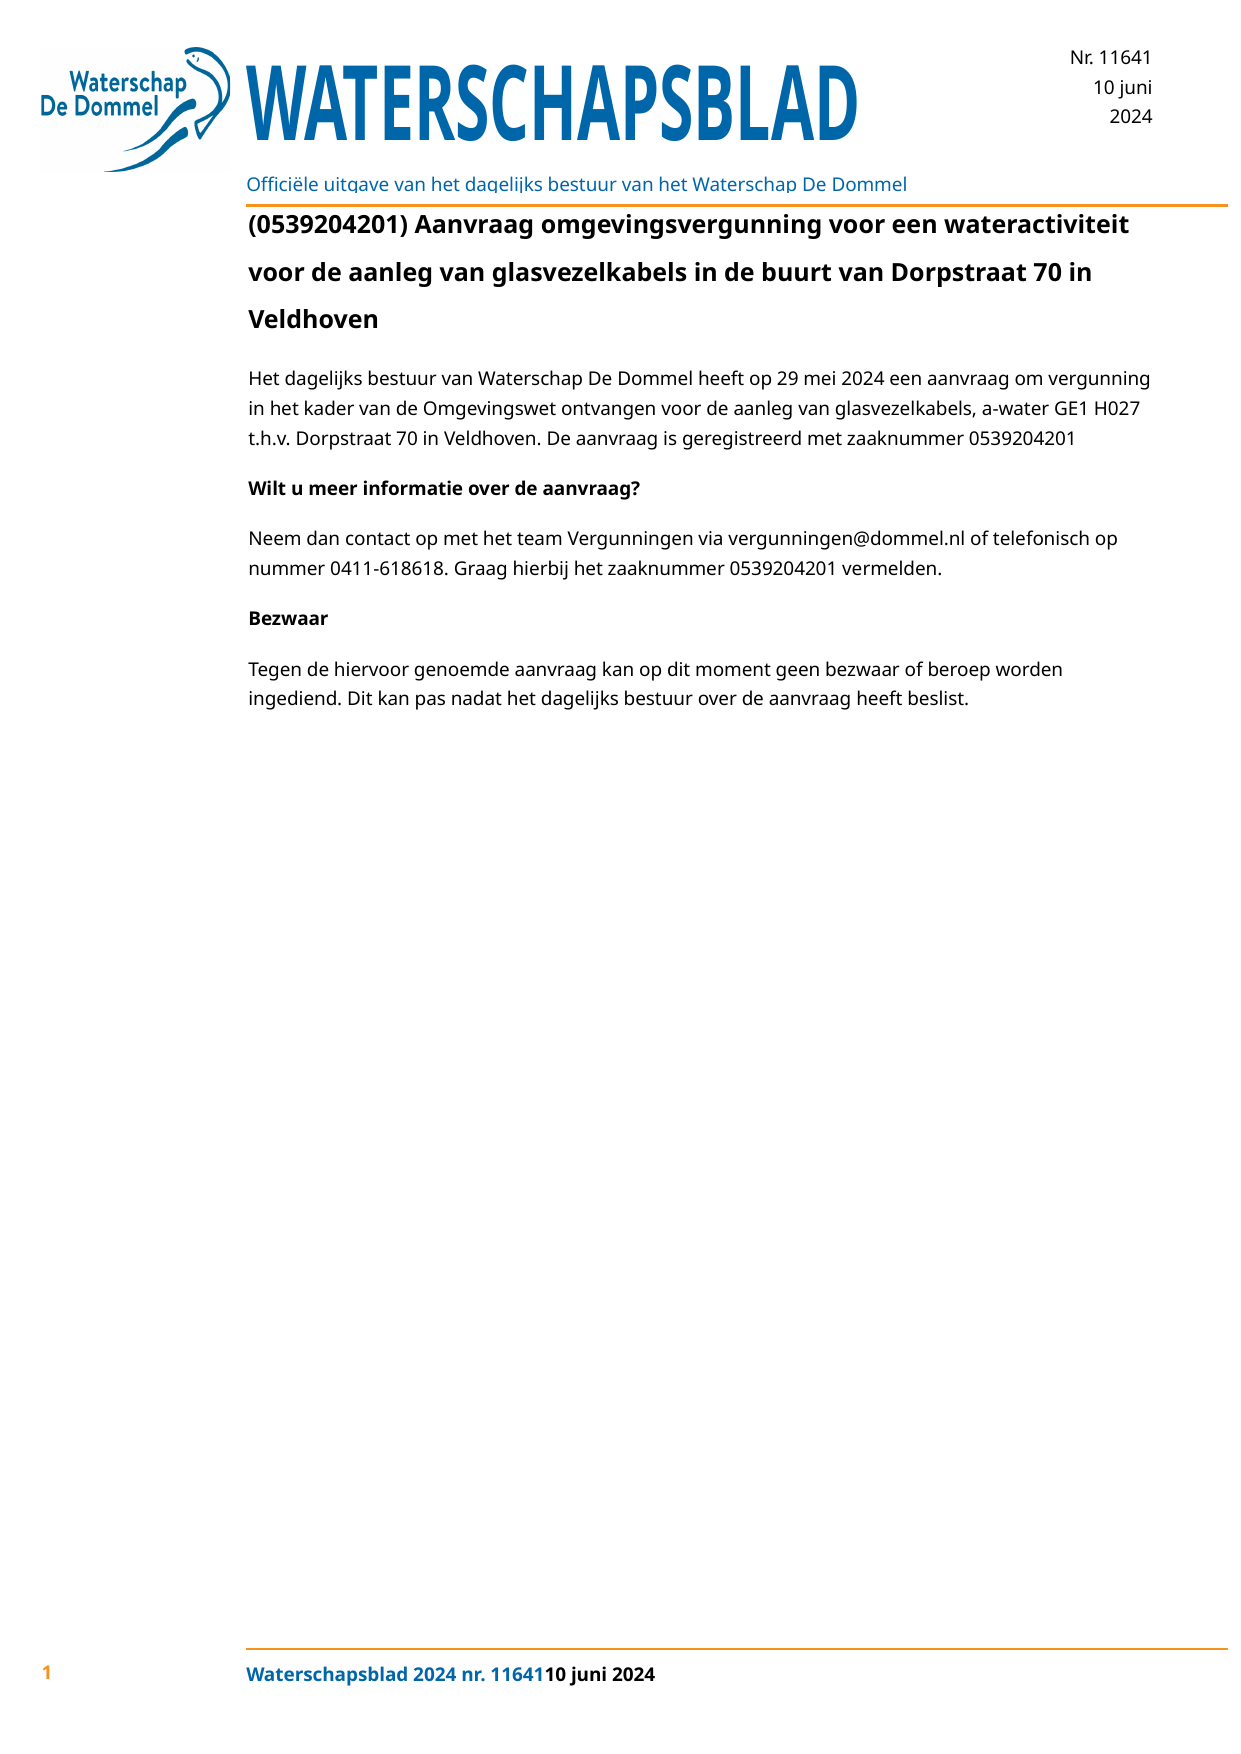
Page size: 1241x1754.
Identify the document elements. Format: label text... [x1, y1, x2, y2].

text Neem dan contact op met het team Vergunningen via vergunningen@dommel.nl of telefonisch op nummer 0411-618618. Graag hierbij het zaaknummer 0539204201 vermelden. [248, 526, 1152, 581]
text Bezwaar [248, 606, 1152, 631]
picture [198, 118, 210, 131]
text (0539204201) Aanvraag omgevingsvergunning voor een wateractiviteit voor de aanleg van glasvezelkabels in de buurt van Dorpstraat 70 in Veldhoven [248, 207, 1152, 336]
text Het dagelijks bestuur van Waterschap De Dommel heeft op 29 mei 2024 een aanvraag om vergunning in het kader van de Omgevingswet ontvangen voor de aanleg van glasvezelkabels, a-water GE1 H027 t.h.v. Dorpstraat 70 in Veldhoven. De aanvraag is geregistreerd met zaaknummer 0539204201 [248, 366, 1152, 450]
text Wilt u meer informatie over de aanvraag? [248, 475, 1152, 501]
picture [41, 47, 231, 172]
picture [204, 47, 231, 76]
text Tegen de hiervoor genoemde aanvraag kan op dit moment geen bezwaar of beroep worden ingediend. Dit kan pas nadat het dagelijks bestuur over de aanvraag heeft beslist. [248, 656, 1152, 711]
picture [45, 99, 51, 111]
